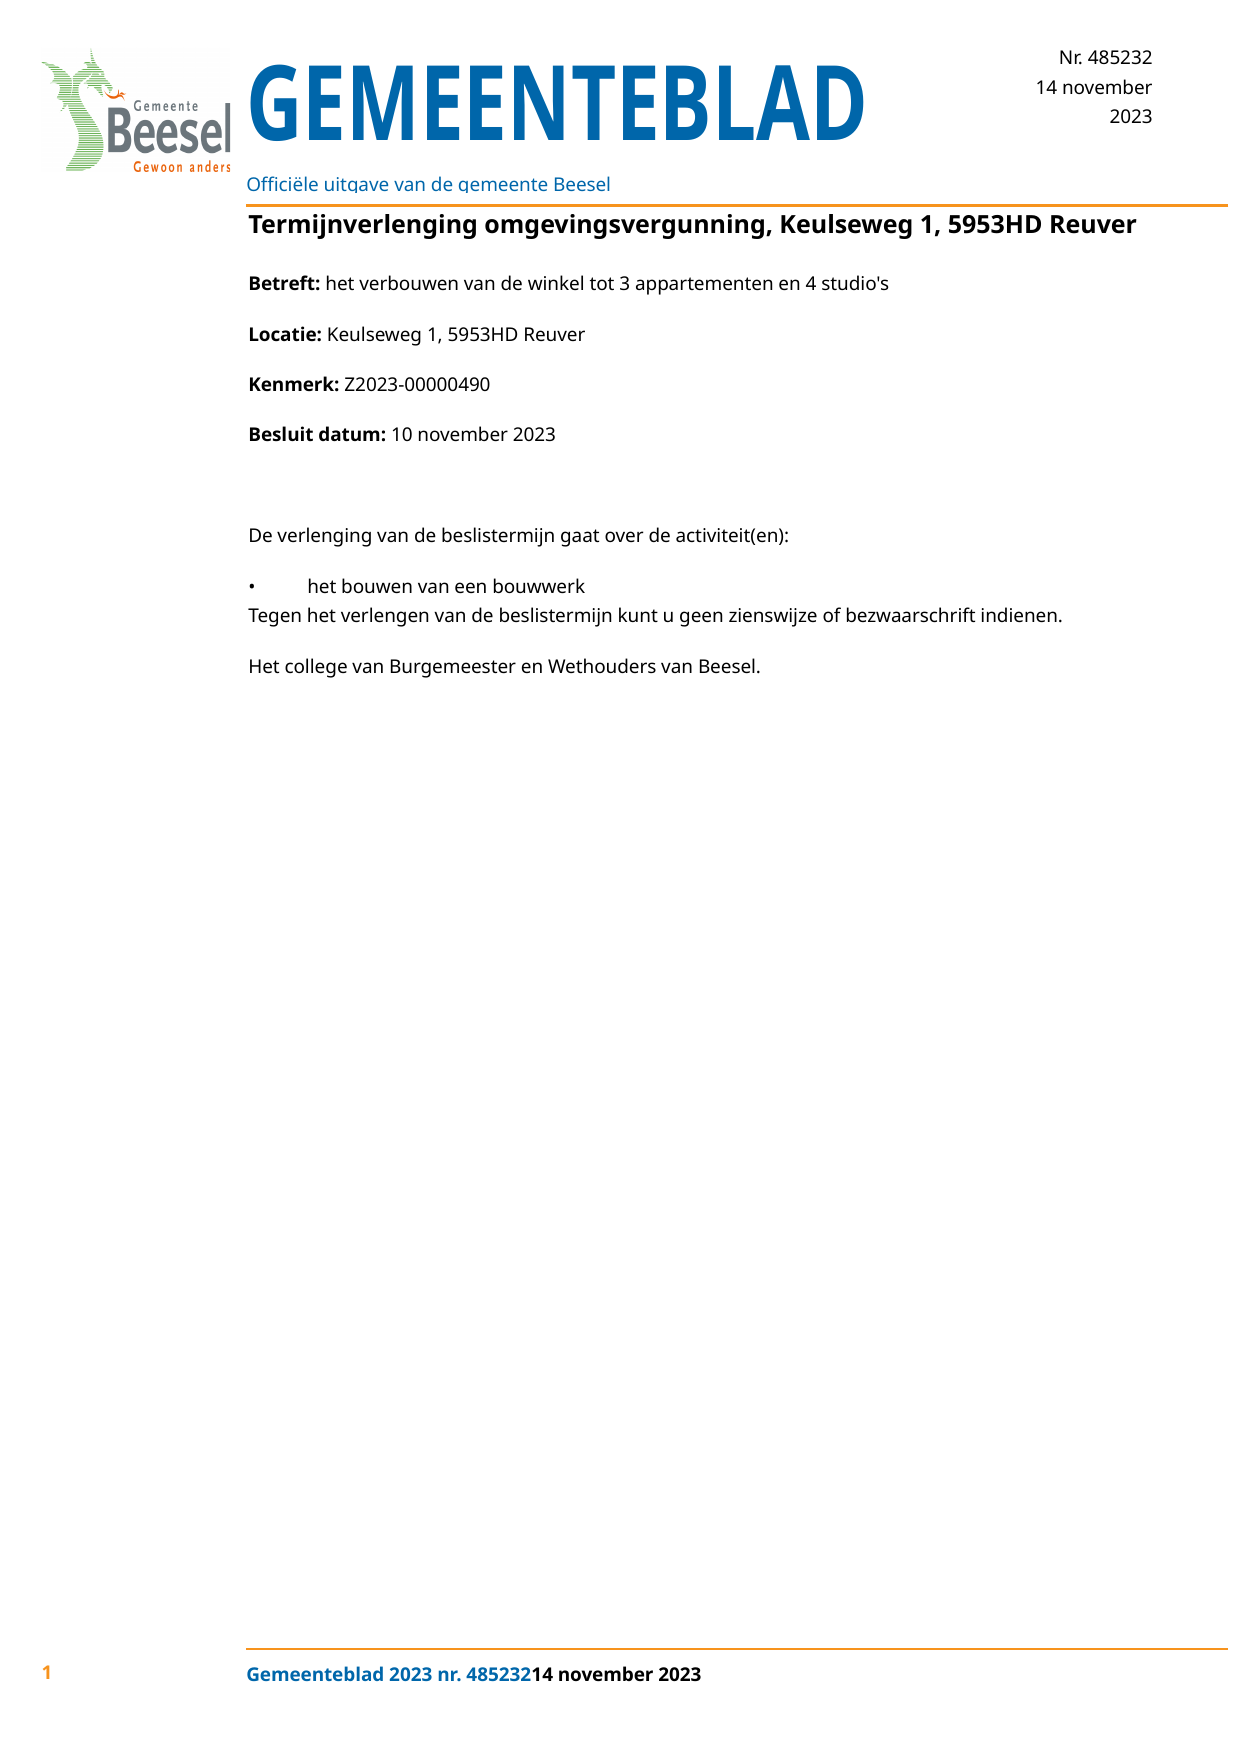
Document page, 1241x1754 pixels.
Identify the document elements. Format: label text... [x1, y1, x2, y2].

text Betreft: het verbouwen van de winkel tot 3 appartementen en 4 studio's [248, 270, 1152, 296]
text De verlenging van de beslistermijn gaat over de activiteit(en): [248, 522, 1152, 548]
text Termijnverlenging omgevingsvergunning, Keulseweg 1, 5953HD Reuver [248, 207, 1152, 241]
text Besluit datum: 10 november 2023 [248, 422, 1152, 447]
text Locatie: Keulseweg 1, 5953HD Reuver [248, 321, 1152, 346]
text Het college van Burgemeester en Wethouders van Beesel. [248, 653, 1152, 678]
text Tegen het verlengen van de beslistermijn kunt u geen zienswijze of bezwaarschrift indienen. [248, 602, 1152, 628]
picture [41, 47, 231, 172]
text Kenmerk: Z2023-00000490 [248, 371, 1152, 397]
list het bouwen van een bouwwerk [248, 573, 1152, 598]
